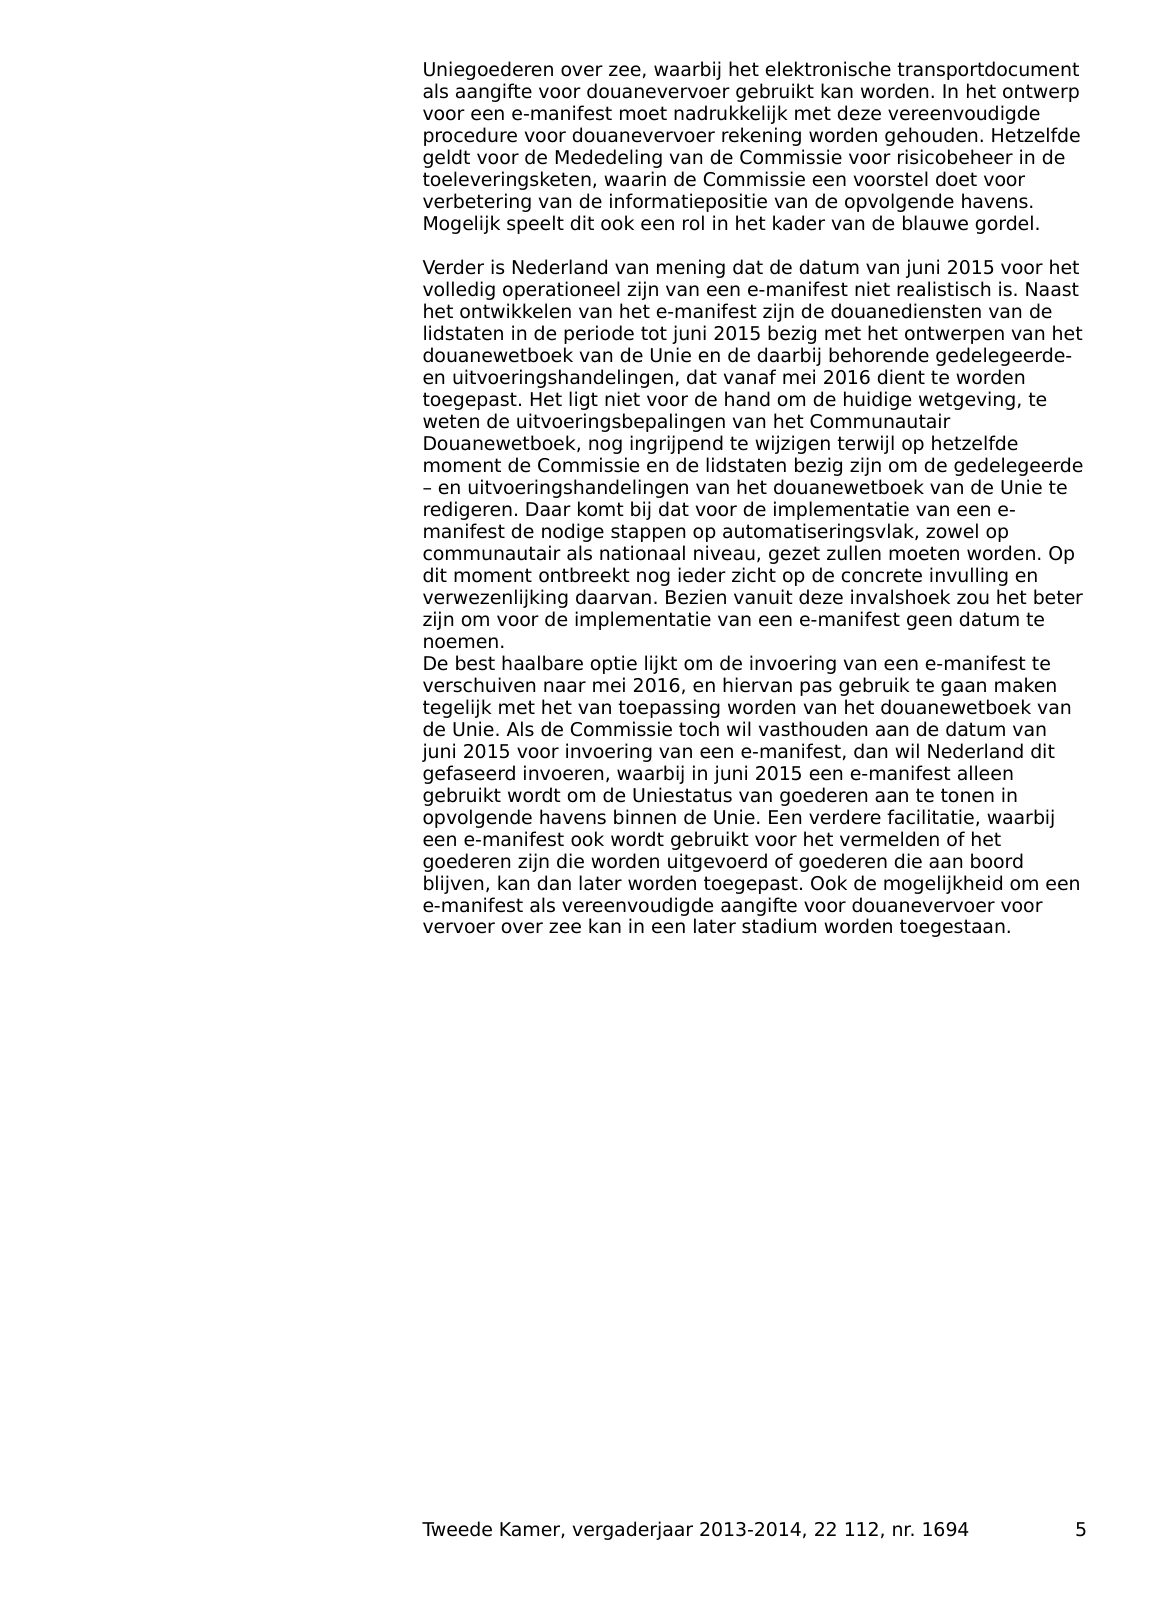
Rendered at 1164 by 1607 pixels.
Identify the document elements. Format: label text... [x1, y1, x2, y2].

text De best haalbare optie lijkt om de invoering van een e-manifest te verschuiven naar mei 2016, en hiervan pas gebruik te gaan maken tegelijk met het van toepassing worden van het douanewetboek van de Unie. Als de Commissie toch wil vasthouden aan de datum van juni 2015 voor invoering van een e-manifest, dan wil Nederland dit gefaseerd invoeren, waarbij in juni 2015 een e-manifest alleen gebruikt wordt om de Uniestatus van goederen aan te tonen in opvolgende havens binnen de Unie. Een verdere facilitatie, waarbij een e-manifest ook wordt gebruikt voor het vermelden of het goederen zijn die worden uitgevoerd of goederen die aan boord blijven, kan dan later worden toegepast. Ook de mogelijkheid om een e-manifest als vereenvoudigde aangifte voor douanevervoer voor vervoer over zee kan in een later stadium worden toegestaan. [422, 653, 1087, 938]
text Uniegoederen over zee, waarbij het elektronische transportdocument als aangifte voor douanevervoer gebruikt kan worden. In het ontwerp voor een e-manifest moet nadrukkelijk met deze vereenvoudigde procedure voor douanevervoer rekening worden gehouden. Hetzelfde geldt voor de Mededeling van de Commissie voor risicobeheer in de toeleveringsketen, waarin de Commissie een voorstel doet voor verbetering van de informatiepositie van de opvolgende havens. Mogelijk speelt dit ook een rol in het kader van de blauwe gordel. [422, 59, 1087, 235]
text Verder is Nederland van mening dat de datum van juni 2015 voor het volledig operationeel zijn van een e-manifest niet realistisch is. Naast het ontwikkelen van het e-manifest zijn de douanediensten van de lidstaten in de periode tot juni 2015 bezig met het ontwerpen van het douanewetboek van de Unie en de daarbij behorende gedelegeerde- en uitvoeringshandelingen, dat vanaf mei 2016 dient te worden toegepast. Het ligt niet voor de hand om de huidige wetgeving, te weten de uitvoeringsbepalingen van het Communautair Douanewetboek, nog ingrijpend te wijzigen terwijl op hetzelfde moment de Commissie en de lidstaten bezig zijn om de gedelegeerde – en uitvoeringshandelingen van het douanewetboek van de Unie te redigeren. Daar komt bij dat voor de implementatie van een e-manifest de nodige stappen op automatiseringsvlak, zowel op communautair als nationaal niveau, gezet zullen moeten worden. Op dit moment ontbreekt nog ieder zicht op de concrete invulling en verwezenlijking daarvan. Bezien vanuit deze invalshoek zou het beter zijn om voor de implementatie van een e-manifest geen datum te noemen. [422, 257, 1087, 653]
